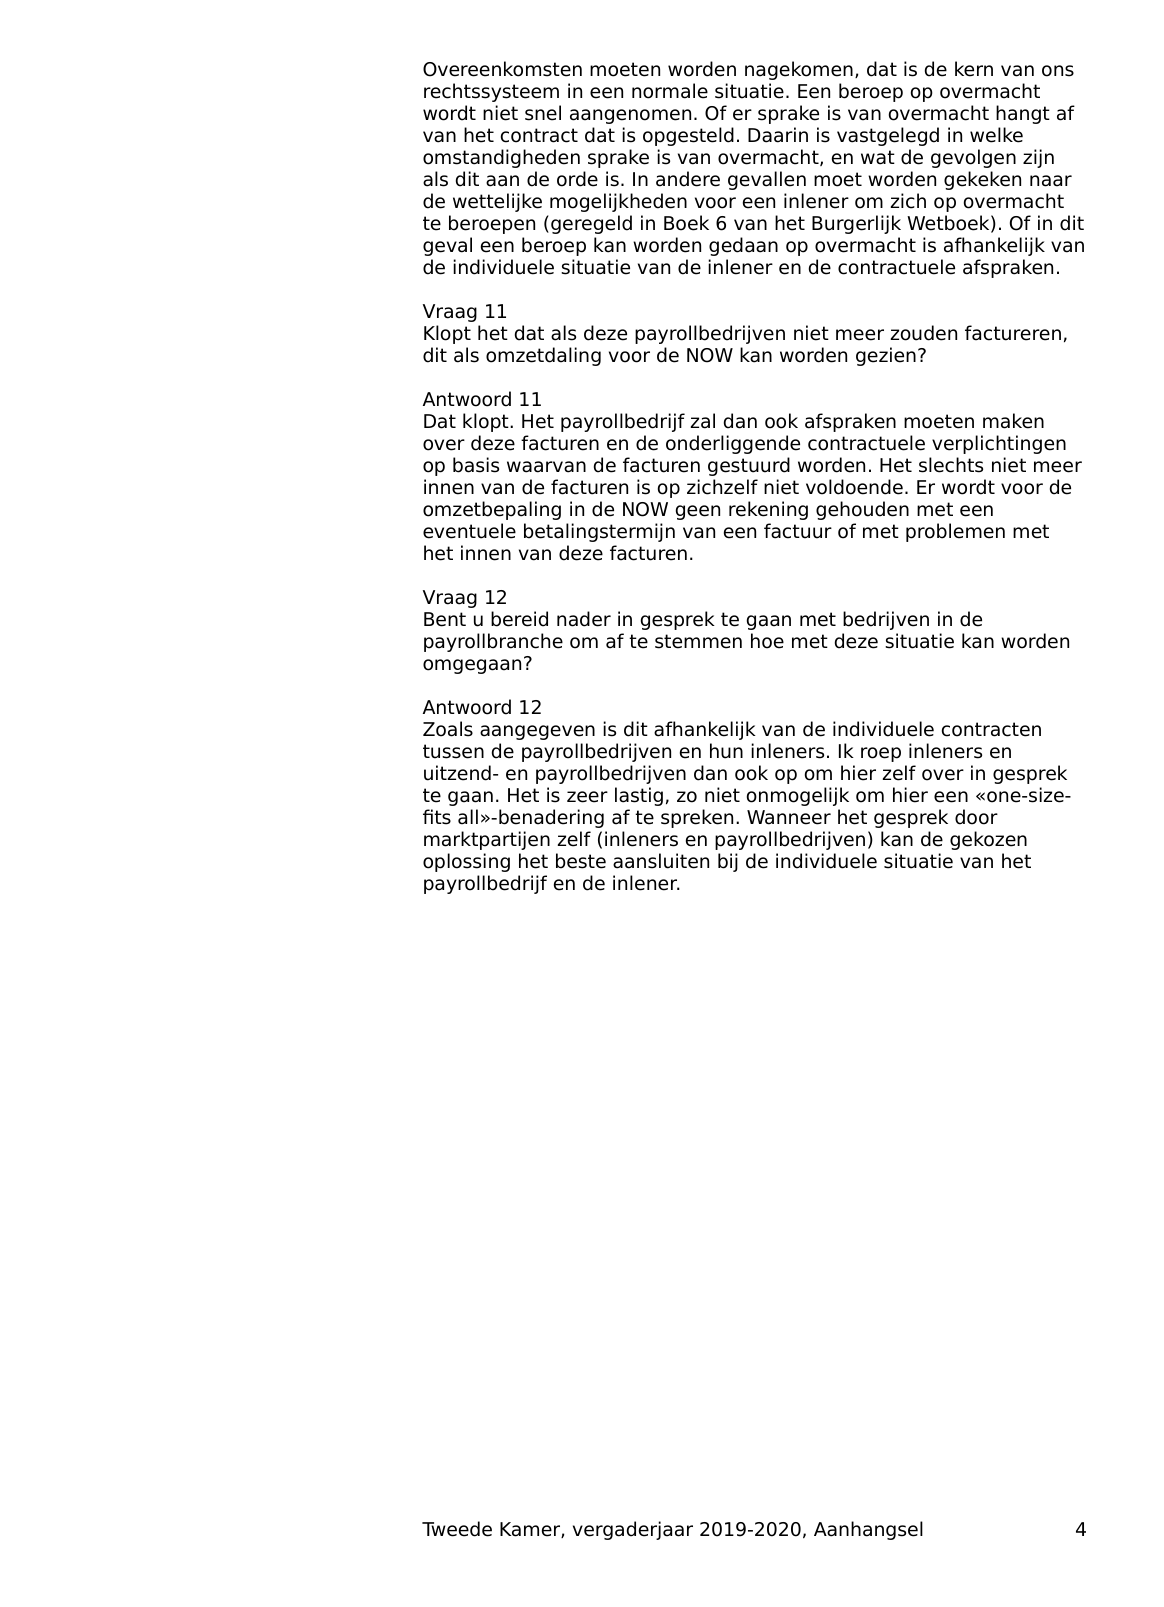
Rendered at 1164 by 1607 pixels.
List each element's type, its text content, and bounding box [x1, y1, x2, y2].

text Vraag 11 [422, 301, 1087, 323]
text Overeenkomsten moeten worden nagekomen, dat is de kern van ons rechtssysteem in een normale situatie. Een beroep op overmacht wordt niet snel aangenomen. Of er sprake is van overmacht hangt af van het contract dat is opgesteld. Daarin is vastgelegd in welke omstandigheden sprake is van overmacht, en wat de gevolgen zijn als dit aan de orde is. In andere gevallen moet worden gekeken naar de wettelijke mogelijkheden voor een inlener om zich op overmacht te beroepen (geregeld in Boek 6 van het Burgerlijk Wetboek). Of in dit geval een beroep kan worden gedaan op overmacht is afhankelijk van de individuele situatie van de inlener en de contractuele afspraken. [422, 59, 1087, 279]
text Zoals aangegeven is dit afhankelijk van de individuele contracten tussen de payrollbedrijven en hun inleners. Ik roep inleners en uitzend- en payrollbedrijven dan ook op om hier zelf over in gesprek te gaan. Het is zeer lastig, zo niet onmogelijk om hier een «one-size-fits all»-benadering af te spreken. Wanneer het gesprek door marktpartijen zelf (inleners en payrollbedrijven) kan de gekozen oplossing het beste aansluiten bij de individuele situatie van het payrollbedrijf en de inlener. [422, 719, 1087, 895]
text Vraag 12 [422, 587, 1087, 609]
text Antwoord 11 [422, 389, 1087, 411]
text Antwoord 12 [422, 697, 1087, 719]
text Dat klopt. Het payrollbedrijf zal dan ook afspraken moeten maken over deze facturen en de onderliggende contractuele verplichtingen op basis waarvan de facturen gestuurd worden. Het slechts niet meer innen van de facturen is op zichzelf niet voldoende. Er wordt voor de omzetbepaling in de NOW geen rekening gehouden met een eventuele betalingstermijn van een factuur of met problemen met het innen van deze facturen. [422, 411, 1087, 565]
text Bent u bereid nader in gesprek te gaan met bedrijven in de payrollbranche om af te stemmen hoe met deze situatie kan worden omgegaan? [422, 609, 1087, 675]
text Klopt het dat als deze payrollbedrijven niet meer zouden factureren, dit als omzetdaling voor de NOW kan worden gezien? [422, 323, 1087, 367]
